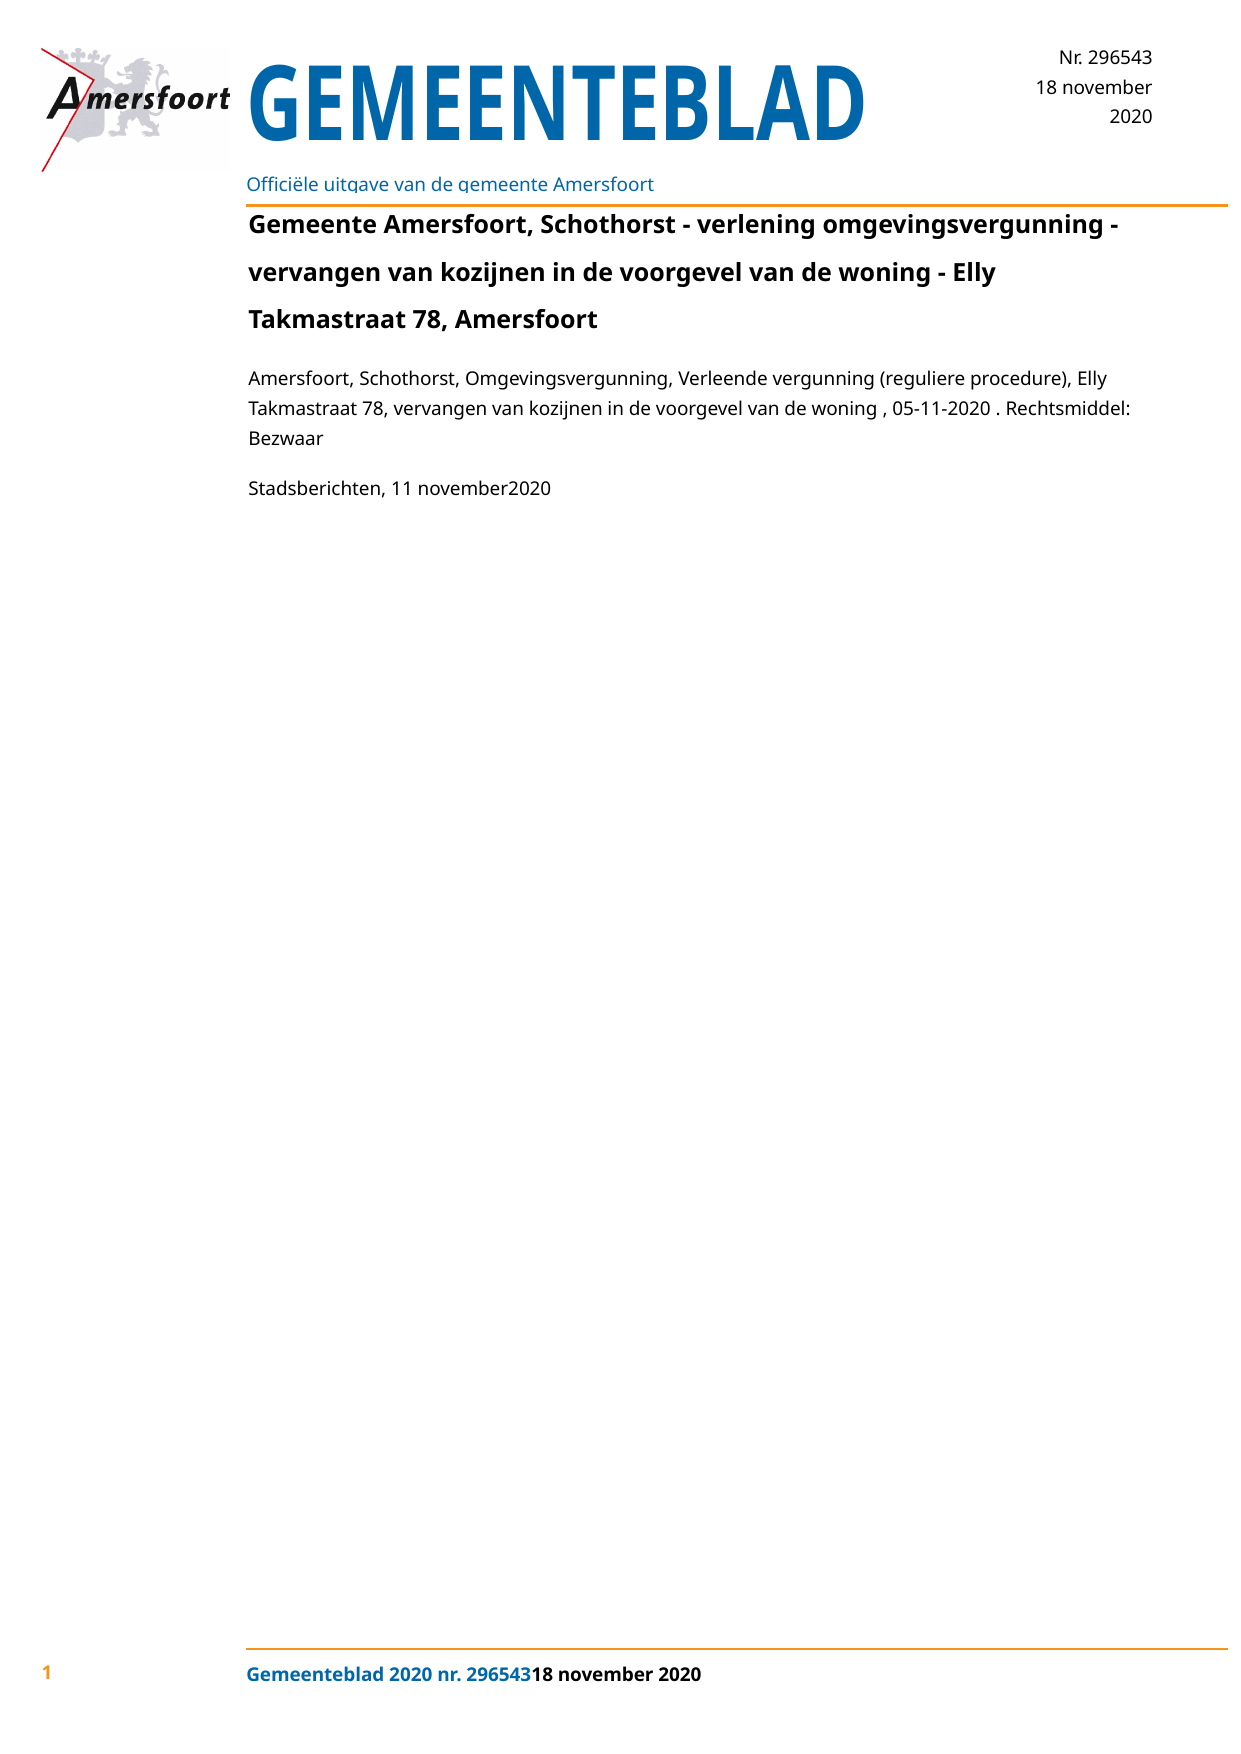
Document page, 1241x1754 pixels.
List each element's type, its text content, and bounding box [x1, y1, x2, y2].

text Stadsberichten, 11 november2020 [248, 475, 1152, 501]
picture [41, 47, 231, 172]
text Amersfoort, Schothorst, Omgevingsvergunning, Verleende vergunning (reguliere procedure), Elly Takmastraat 78, vervangen van kozijnen in de voorgevel van de woning , 05-11-2020 . Rechtsmiddel: Bezwaar [248, 366, 1152, 450]
text Gemeente Amersfoort, Schothorst - verlening omgevingsvergunning - vervangen van kozijnen in de voorgevel van de woning - Elly Takmastraat 78, Amersfoort [248, 207, 1152, 336]
